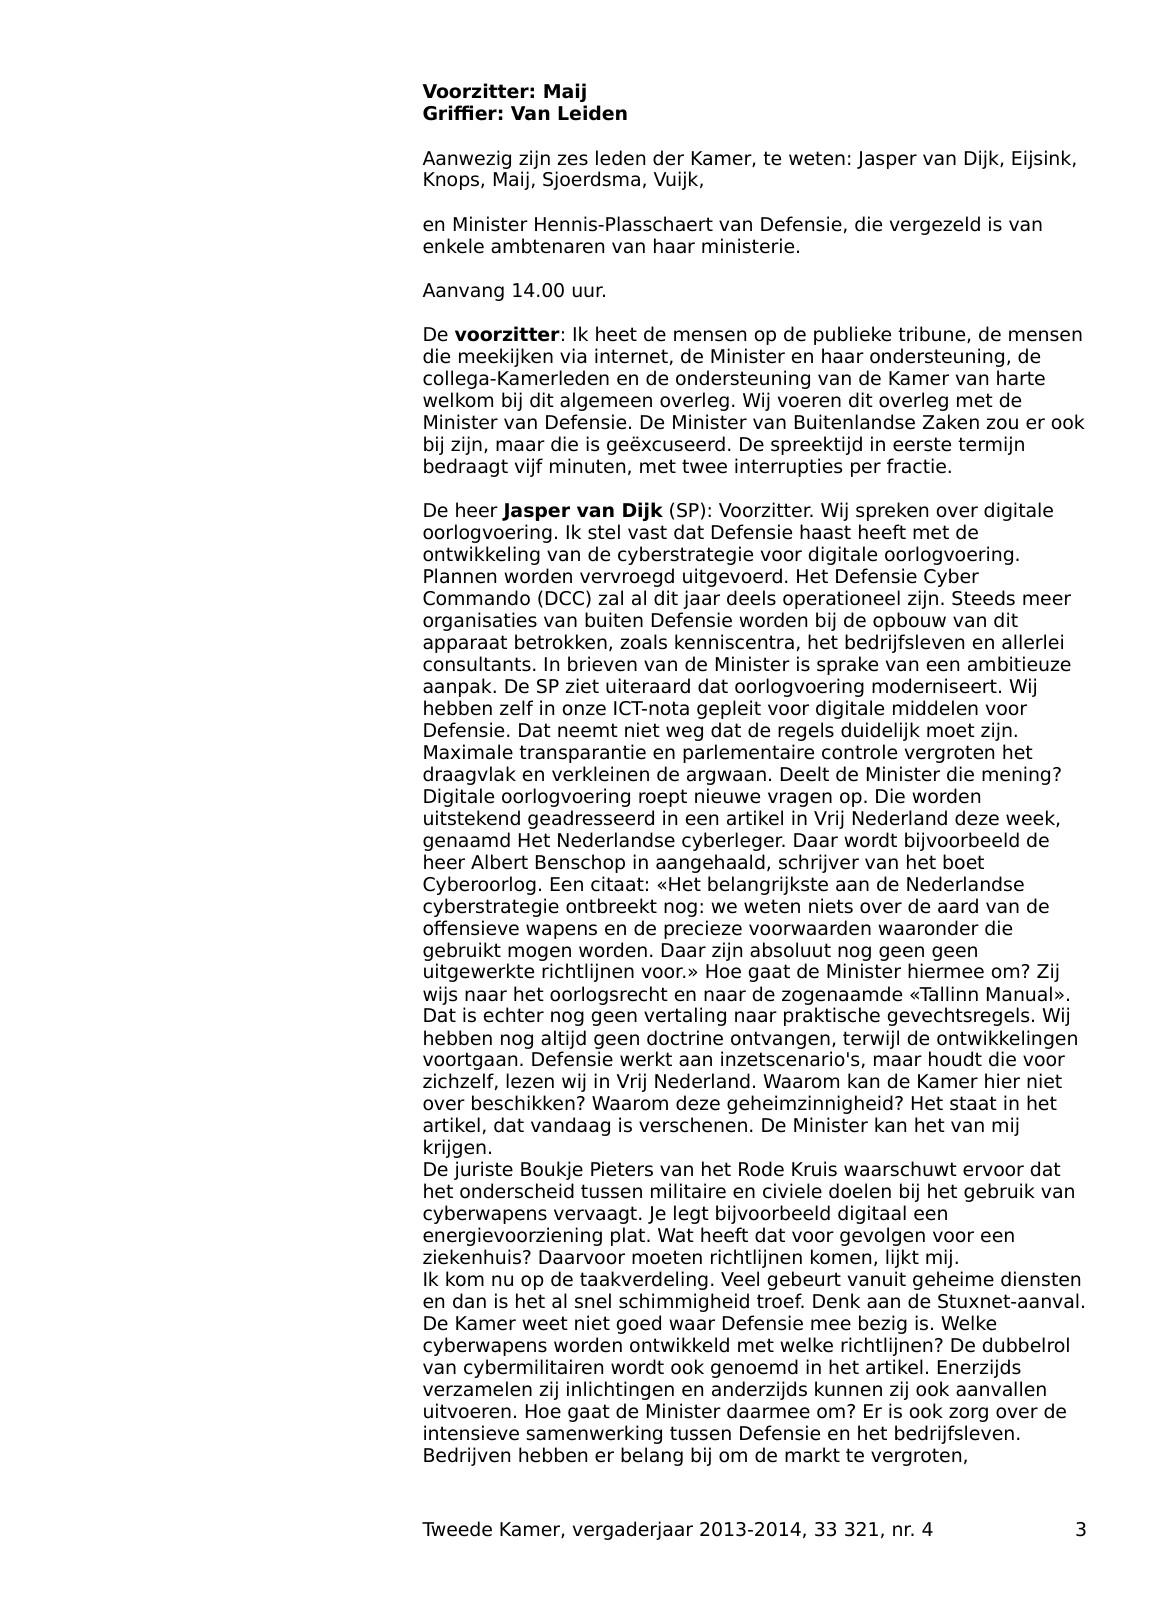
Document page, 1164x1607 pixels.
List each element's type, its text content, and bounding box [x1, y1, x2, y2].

text Griffier: Van Leiden [422, 103, 1087, 125]
text Ik kom nu op de taakverdeling. Veel gebeurt vanuit geheime diensten en dan is het al snel schimmigheid troef. Denk aan de Stuxnet-aanval. De Kamer weet niet goed waar Defensie mee bezig is. Welke cyberwapens worden ontwikkeld met welke richtlijnen? De dubbelrol van cybermilitairen wordt ook genoemd in het artikel. Enerzijds verzamelen zij inlichtingen en anderzijds kunnen zij ook aanvallen uitvoeren. Hoe gaat de Minister daarmee om? Er is ook zorg over de intensieve samenwerking tussen Defensie en het bedrijfsleven. Bedrijven hebben er belang bij om de markt te vergroten, [422, 1269, 1087, 1467]
text De juriste Boukje Pieters van het Rode Kruis waarschuwt ervoor dat het onderscheid tussen militaire en civiele doelen bij het gebruik van cyberwapens vervaagt. Je legt bijvoorbeeld digitaal een energievoorziening plat. Wat heeft dat voor gevolgen voor een ziekenhuis? Daarvoor moeten richtlijnen komen, lijkt mij. [422, 1159, 1087, 1269]
text Voorzitter: Maij [422, 81, 1087, 103]
text De heer Jasper van Dijk (SP): Voorzitter. Wij spreken over digitale oorlogvoering. Ik stel vast dat Defensie haast heeft met de ontwikkeling van de cyberstrategie voor digitale oorlogvoering. Plannen worden vervroegd uitgevoerd. Het Defensie Cyber Commando (DCC) zal al dit jaar deels operationeel zijn. Steeds meer organisaties van buiten Defensie worden bij de opbouw van dit apparaat betrokken, zoals kenniscentra, het bedrijfsleven en allerlei consultants. In brieven van de Minister is sprake van een ambitieuze aanpak. De SP ziet uiteraard dat oorlogvoering moderniseert. Wij hebben zelf in onze ICT-nota gepleit voor digitale middelen voor Defensie. Dat neemt niet weg dat de regels duidelijk moet zijn. Maximale transparantie en parlementaire controle vergroten het draagvlak en verkleinen de argwaan. Deelt de Minister die mening? [422, 500, 1087, 786]
text Aanwezig zijn zes leden der Kamer, te weten: Jasper van Dijk, Eijsink, Knops, Maij, Sjoerdsma, Vuijk, [422, 147, 1087, 191]
text De voorzitter: Ik heet de mensen op de publieke tribune, de mensen die meekijken via internet, de Minister en haar ondersteuning, de collega-Kamerleden en de ondersteuning van de Kamer van harte welkom bij dit algemeen overleg. Wij voeren dit overleg met de Minister van Defensie. De Minister van Buitenlandse Zaken zou er ook bij zijn, maar die is geëxcuseerd. De spreektijd in eerste termijn bedraagt vijf minuten, met twee interrupties per fractie. [422, 324, 1087, 478]
text en Minister Hennis-Plasschaert van Defensie, die vergezeld is van enkele ambtenaren van haar ministerie. [422, 213, 1087, 257]
text Aanvang 14.00 uur. [422, 280, 1087, 302]
text Digitale oorlogvoering roept nieuwe vragen op. Die worden uitstekend geadresseerd in een artikel in Vrij Nederland deze week, genaamd Het Nederlandse cyberleger. Daar wordt bijvoorbeeld de heer Albert Benschop in aangehaald, schrijver van het boet Cyberoorlog. Een citaat: «Het belangrijkste aan de Nederlandse cyberstrategie ontbreekt nog: we weten niets over de aard van de offensieve wapens en de precieze voorwaarden waaronder die gebruikt mogen worden. Daar zijn absoluut nog geen geen uitgewerkte richtlijnen voor.» Hoe gaat de Minister hiermee om? Zij wijs naar het oorlogsrecht en naar de zogenaamde «Tallinn Manual». Dat is echter nog geen vertaling naar praktische gevechtsregels. Wij hebben nog altijd geen doctrine ontvangen, terwijl de ontwikkelingen voortgaan. Defensie werkt aan inzetscenario's, maar houdt die voor zichzelf, lezen wij in Vrij Nederland. Waarom kan de Kamer hier niet over beschikken? Waarom deze geheimzinnigheid? Het staat in het artikel, dat vandaag is verschenen. De Minister kan het van mij krijgen. [422, 786, 1087, 1159]
